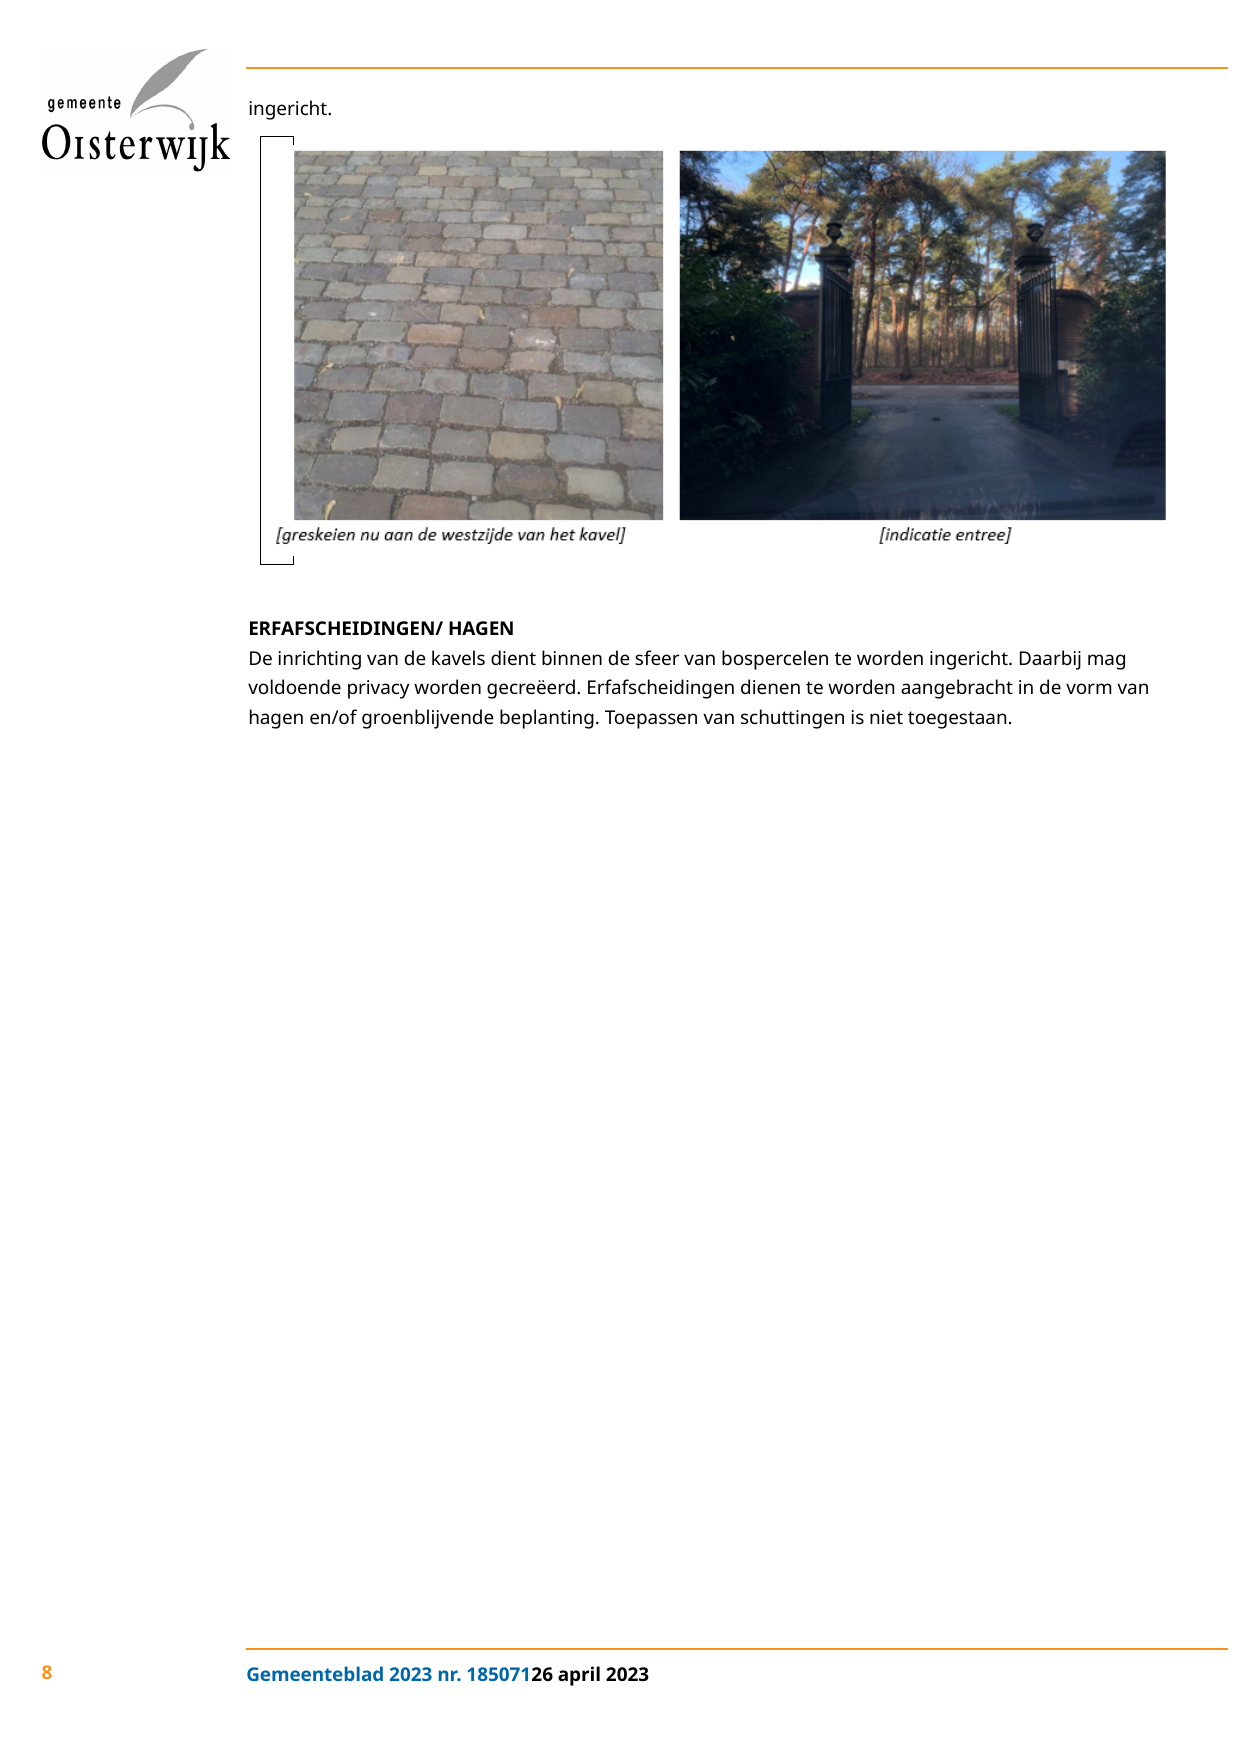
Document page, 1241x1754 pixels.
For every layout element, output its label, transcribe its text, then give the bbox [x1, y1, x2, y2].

text ingericht. [248, 95, 1152, 121]
picture [268, 145, 1173, 556]
text De inrichting van de kavels dient binnen de sfeer van bospercelen te worden ingericht. Daarbij mag voldoende privacy worden gecreëerd. Erfafscheidingen dienen te worden aangebracht in de vorm van hagen en/of groenblijvende beplanting. Toepassen van schuttingen is niet toegestaan. [248, 645, 1152, 730]
text ERFAFSCHEIDINGEN/ HAGEN [248, 615, 1152, 641]
picture [41, 47, 231, 172]
